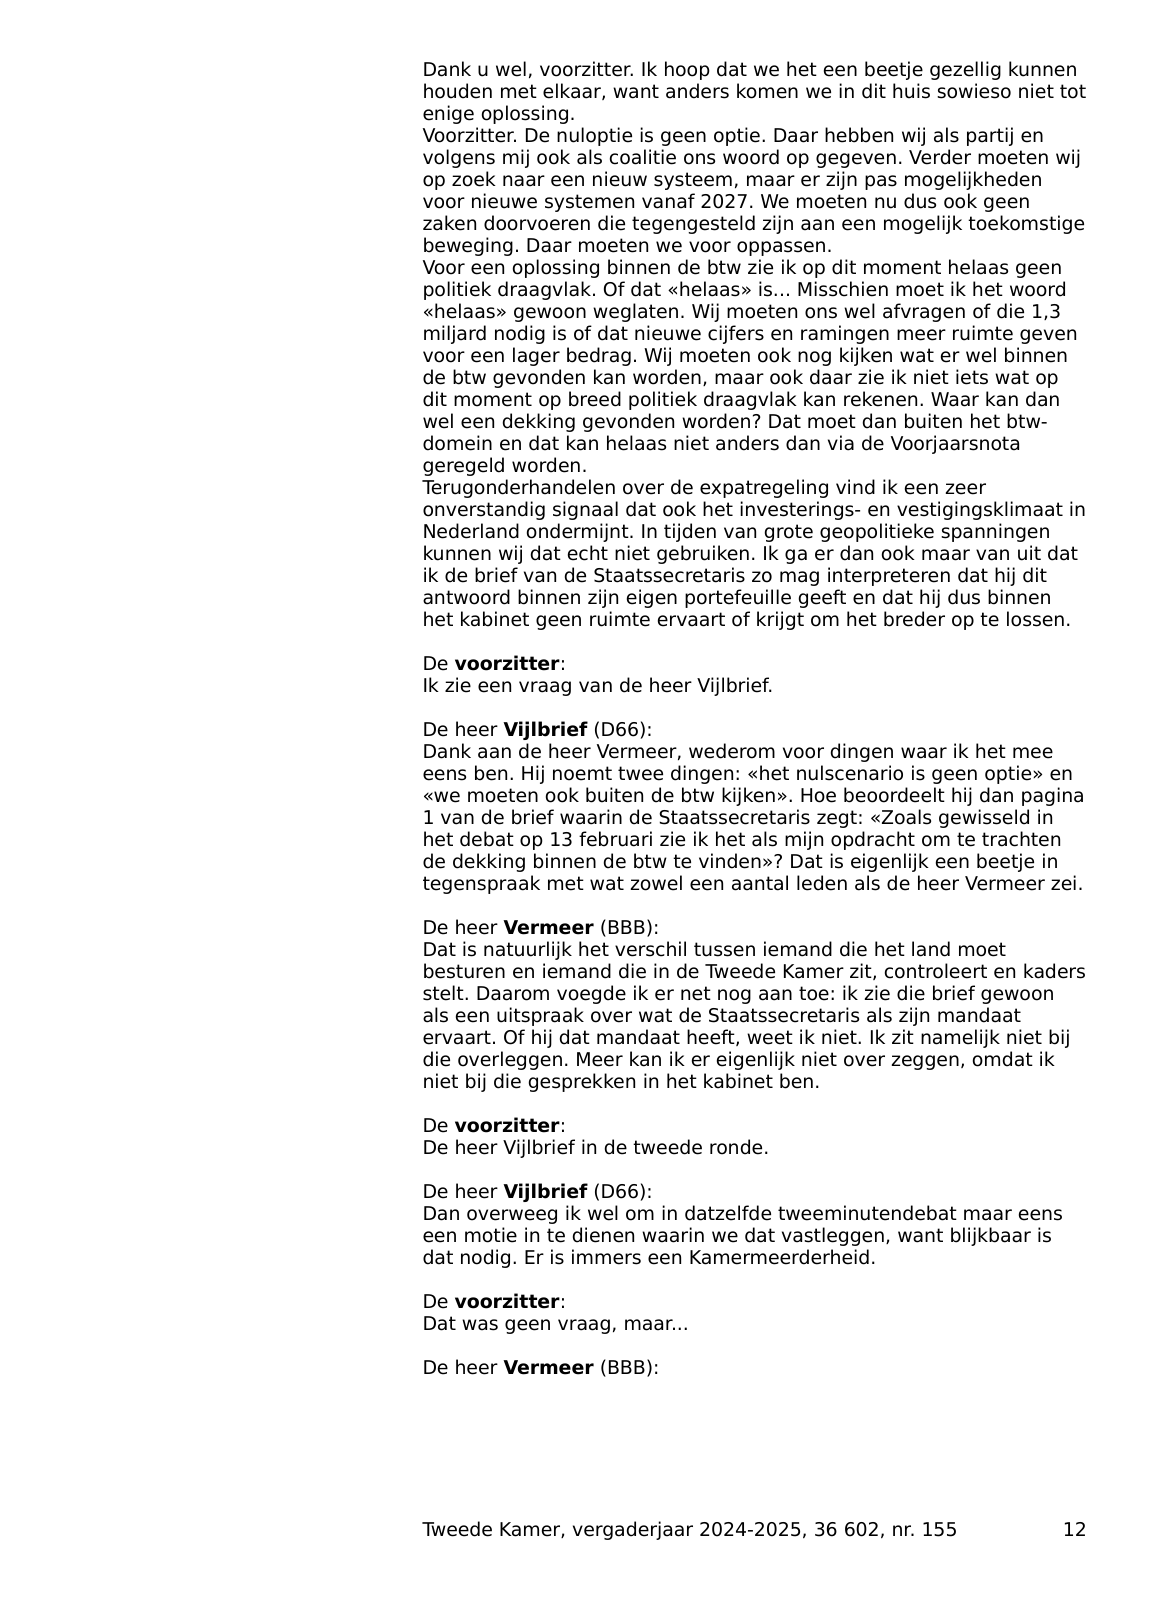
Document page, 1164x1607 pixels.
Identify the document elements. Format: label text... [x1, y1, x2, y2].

text Voor een oplossing binnen de btw zie ik op dit moment helaas geen politiek draagvlak. Of dat «helaas» is... Misschien moet ik het woord «helaas» gewoon weglaten. Wij moeten ons wel afvragen of die 1,3 miljard nodig is of dat nieuwe cijfers en ramingen meer ruimte geven voor een lager bedrag. Wij moeten ook nog kijken wat er wel binnen de btw gevonden kan worden, maar ook daar zie ik niet iets wat op dit moment op breed politiek draagvlak kan rekenen. Waar kan dan wel een dekking gevonden worden? Dat moet dan buiten het btw-domein en dat kan helaas niet anders dan via de Voorjaarsnota geregeld worden. [422, 257, 1087, 477]
text Voorzitter. De nuloptie is geen optie. Daar hebben wij als partij en volgens mij ook als coalitie ons woord op gegeven. Verder moeten wij op zoek naar een nieuw systeem, maar er zijn pas mogelijkheden voor nieuwe systemen vanaf 2027. We moeten nu dus ook geen zaken doorvoeren die tegengesteld zijn aan een mogelijk toekomstige beweging. Daar moeten we voor oppassen. [422, 125, 1087, 257]
text Dan overweeg ik wel om in datzelfde tweeminutendebat maar eens een motie in te dienen waarin we dat vastleggen, want blijkbaar is dat nodig. Er is immers een Kamermeerderheid. [422, 1203, 1087, 1269]
text Ik zie een vraag van de heer Vijlbrief. [422, 675, 1087, 697]
text Dat was geen vraag, maar... [422, 1313, 1087, 1335]
text De heer Vermeer (BBB): [422, 917, 1087, 939]
text De heer Vijlbrief (D66): [422, 1181, 1087, 1203]
text De voorzitter: [422, 1291, 1087, 1313]
text Terugonderhandelen over de expatregeling vind ik een zeer onverstandig signaal dat ook het investerings- en vestigingsklimaat in Nederland ondermijnt. In tijden van grote geopolitieke spanningen kunnen wij dat echt niet gebruiken. Ik ga er dan ook maar van uit dat ik de brief van de Staatssecretaris zo mag interpreteren dat hij dit antwoord binnen zijn eigen portefeuille geeft en dat hij dus binnen het kabinet geen ruimte ervaart of krijgt om het breder op te lossen. [422, 477, 1087, 631]
text De voorzitter: [422, 653, 1087, 675]
text Dank aan de heer Vermeer, wederom voor dingen waar ik het mee eens ben. Hij noemt twee dingen: «het nulscenario is geen optie» en «we moeten ook buiten de btw kijken». Hoe beoordeelt hij dan pagina 1 van de brief waarin de Staatssecretaris zegt: «Zoals gewisseld in het debat op 13 februari zie ik het als mijn opdracht om te trachten de dekking binnen de btw te vinden»? Dat is eigenlijk een beetje in tegenspraak met wat zowel een aantal leden als de heer Vermeer zei. [422, 741, 1087, 895]
text De heer Vijlbrief in de tweede ronde. [422, 1137, 1087, 1159]
text De heer Vermeer (BBB): [422, 1357, 1087, 1379]
text De heer Vijlbrief (D66): [422, 719, 1087, 741]
text Dank u wel, voorzitter. Ik hoop dat we het een beetje gezellig kunnen houden met elkaar, want anders komen we in dit huis sowieso niet tot enige oplossing. [422, 59, 1087, 125]
text Dat is natuurlijk het verschil tussen iemand die het land moet besturen en iemand die in de Tweede Kamer zit, controleert en kaders stelt. Daarom voegde ik er net nog aan toe: ik zie die brief gewoon als een uitspraak over wat de Staatssecretaris als zijn mandaat ervaart. Of hij dat mandaat heeft, weet ik niet. Ik zit namelijk niet bij die overleggen. Meer kan ik er eigenlijk niet over zeggen, omdat ik niet bij die gesprekken in het kabinet ben. [422, 939, 1087, 1093]
text De voorzitter: [422, 1115, 1087, 1137]
